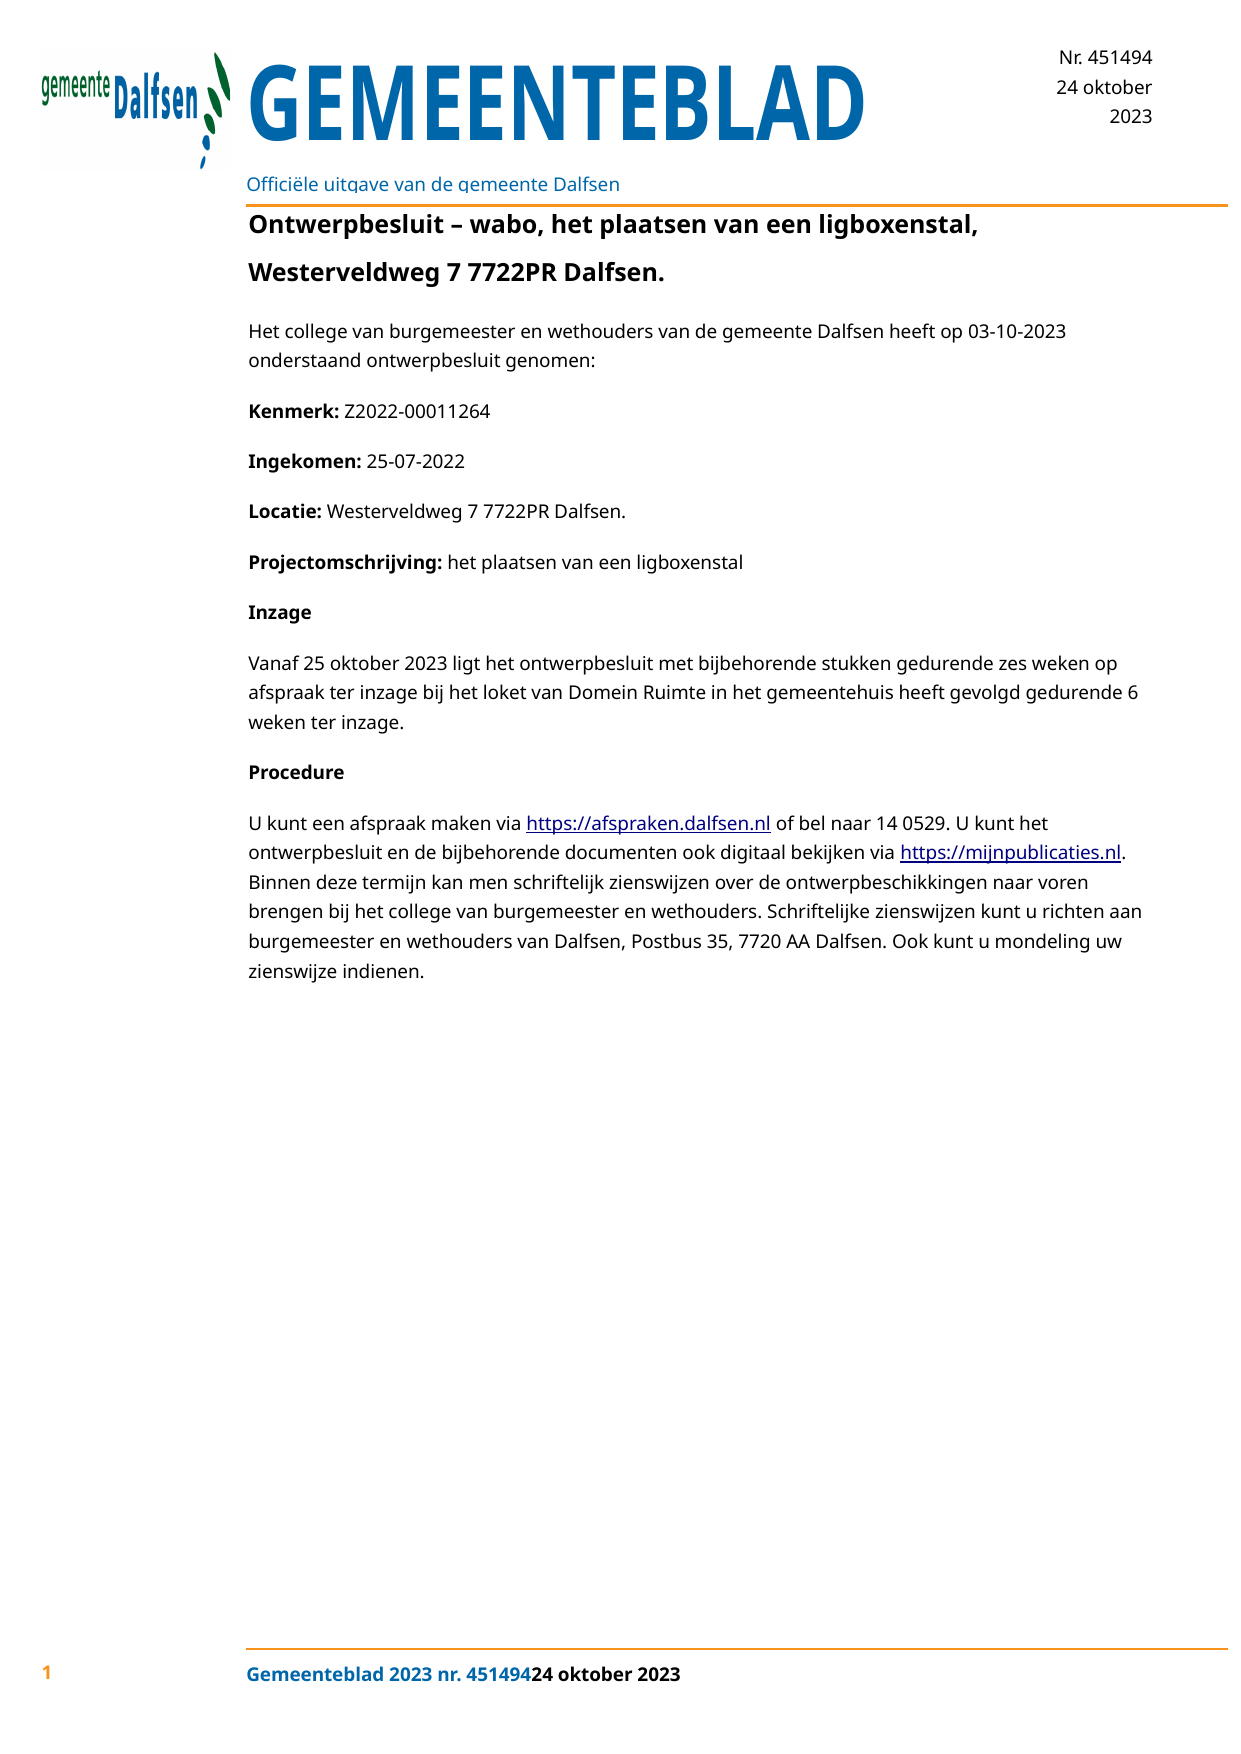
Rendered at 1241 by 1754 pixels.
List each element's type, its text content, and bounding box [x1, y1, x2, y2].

text Het college van burgemeester en wethouders van de gemeente Dalfsen heeft op 03-10-2023 onderstaand ontwerpbesluit genomen: [248, 318, 1152, 373]
text Vanaf 25 oktober 2023 ligt het ontwerpbesluit met bijbehorende stukken gedurende zes weken op afspraak ter inzage bij het loket van Domein Ruimte in het gemeentehuis heeft gevolgd gedurende 6 weken ter inzage. [248, 650, 1152, 735]
picture [41, 47, 231, 172]
text Inzage [248, 599, 1152, 625]
text Procedure [248, 759, 1152, 785]
text Projectomschrijving: het plaatsen van een ligboxenstal [248, 549, 1152, 575]
text Ontwerpbesluit – wabo, het plaatsen van een ligboxenstal, Westerveldweg 7 7722PR Dalfsen. [248, 207, 1152, 288]
text Kenmerk: Z2022-00011264 [248, 398, 1152, 424]
text U kunt een afspraak maken via https://afspraken.dalfsen.nl of bel naar 14 0529. U kunt het ontwerpbesluit en de bijbehorende documenten ook digitaal bekijken via https://mijnpublicaties.nl. Binnen deze termijn kan men schriftelijk zienswijzen over de ontwerpbeschikkingen naar voren brengen bij het college van burgemeester en wethouders. Schriftelijke zienswijzen kunt u richten aan burgemeester en wethouders van Dalfsen, Postbus 35, 7720 AA Dalfsen. Ook kunt u mondeling uw zienswijze indienen. [248, 810, 1152, 984]
text Ingekomen: 25-07-2022 [248, 448, 1152, 474]
text Locatie: Westerveldweg 7 7722PR Dalfsen. [248, 499, 1152, 524]
